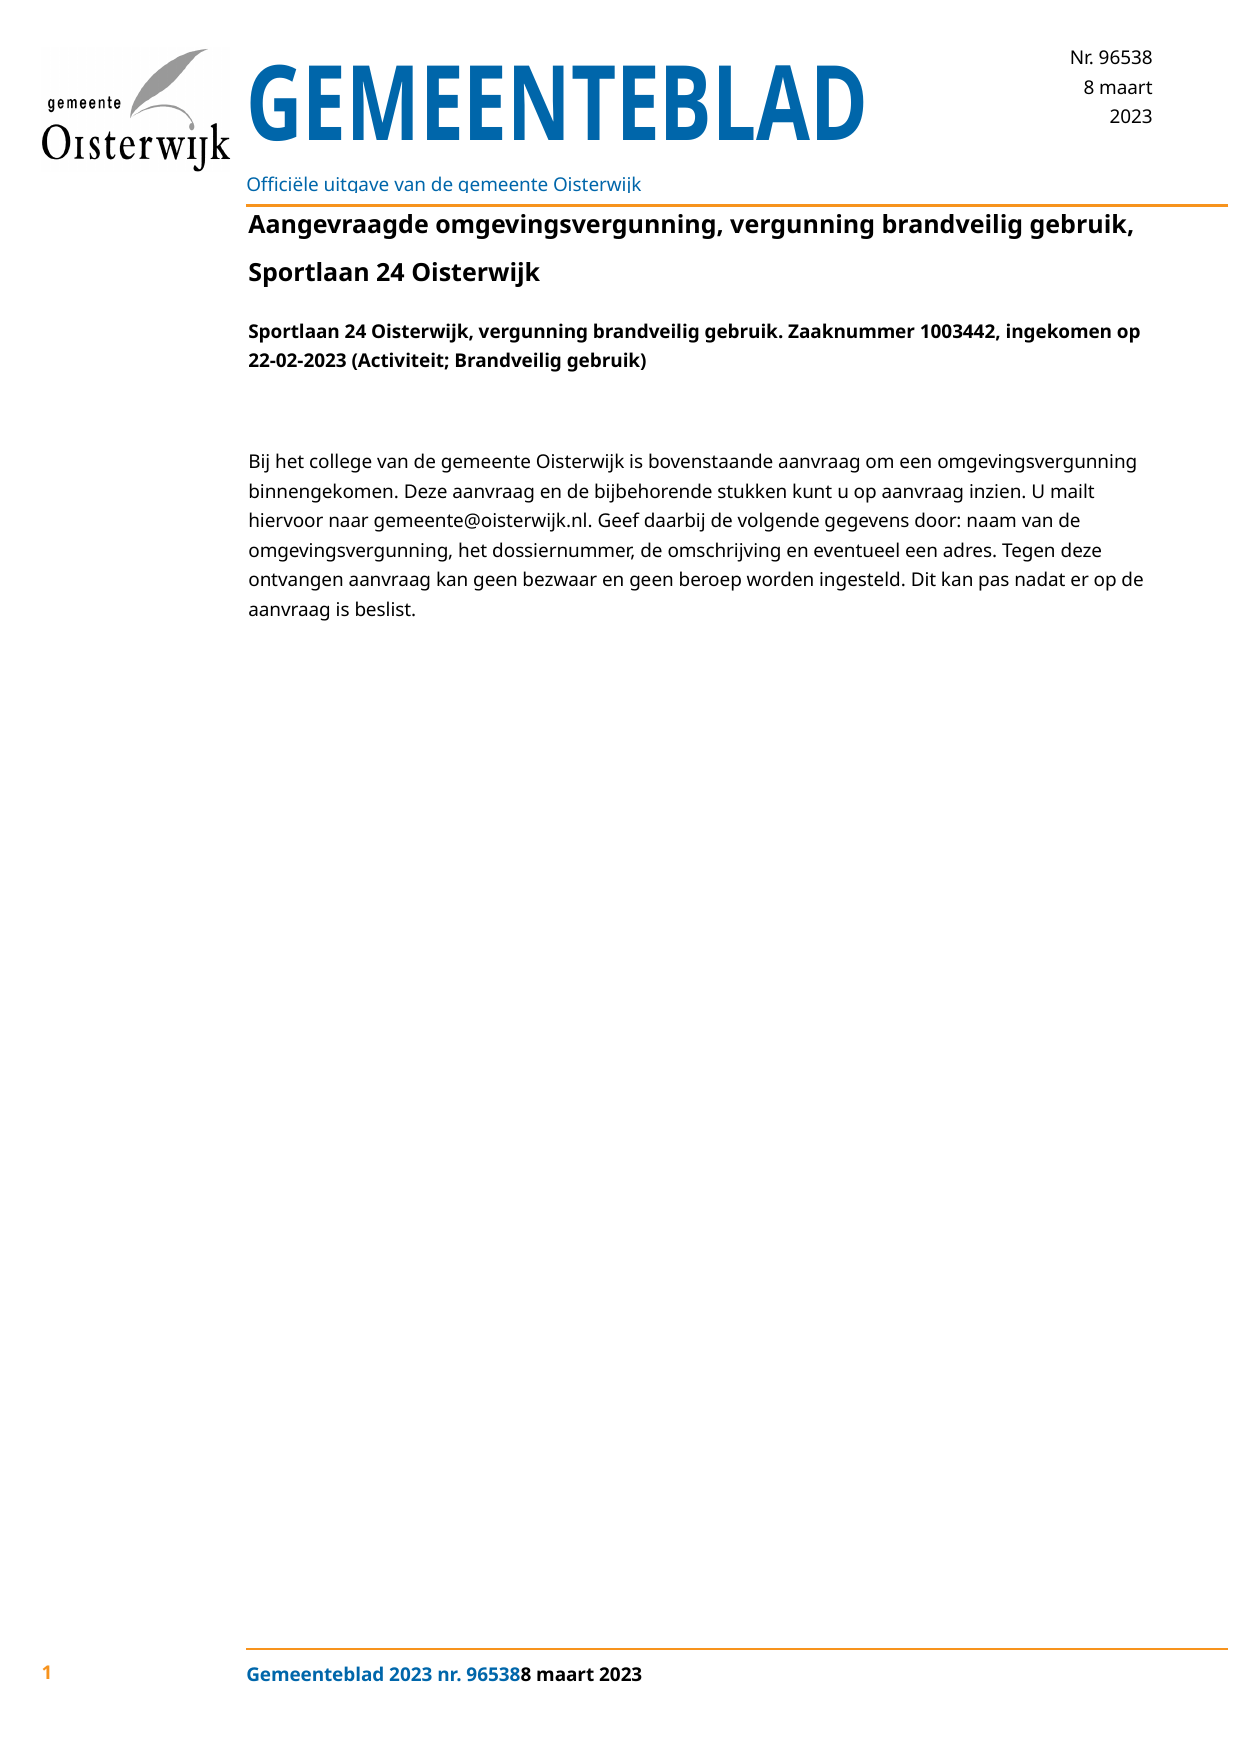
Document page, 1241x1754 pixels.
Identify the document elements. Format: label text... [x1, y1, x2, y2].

text Sportlaan 24 Oisterwijk, vergunning brandveilig gebruik. Zaaknummer 1003442, ingekomen op 22-02-2023 (Activiteit; Brandveilig gebruik) [248, 318, 1152, 373]
text Bij het college van de gemeente Oisterwijk is bovenstaande aanvraag om een omgevingsvergunning binnengekomen. Deze aanvraag en de bijbehorende stukken kunt u op aanvraag inzien. U mailt hiervoor naar gemeente@oisterwijk.nl. Geef daarbij de volgende gegevens door: naam van de omgevingsvergunning, het dossiernummer, de omschrijving en eventueel een adres. Tegen deze ontvangen aanvraag kan geen bezwaar en geen beroep worden ingesteld. Dit kan pas nadat er op de aanvraag is beslist. [248, 448, 1152, 622]
picture [41, 47, 231, 172]
text Aangevraagde omgevingsvergunning, vergunning brandveilig gebruik, Sportlaan 24 Oisterwijk [248, 207, 1152, 288]
